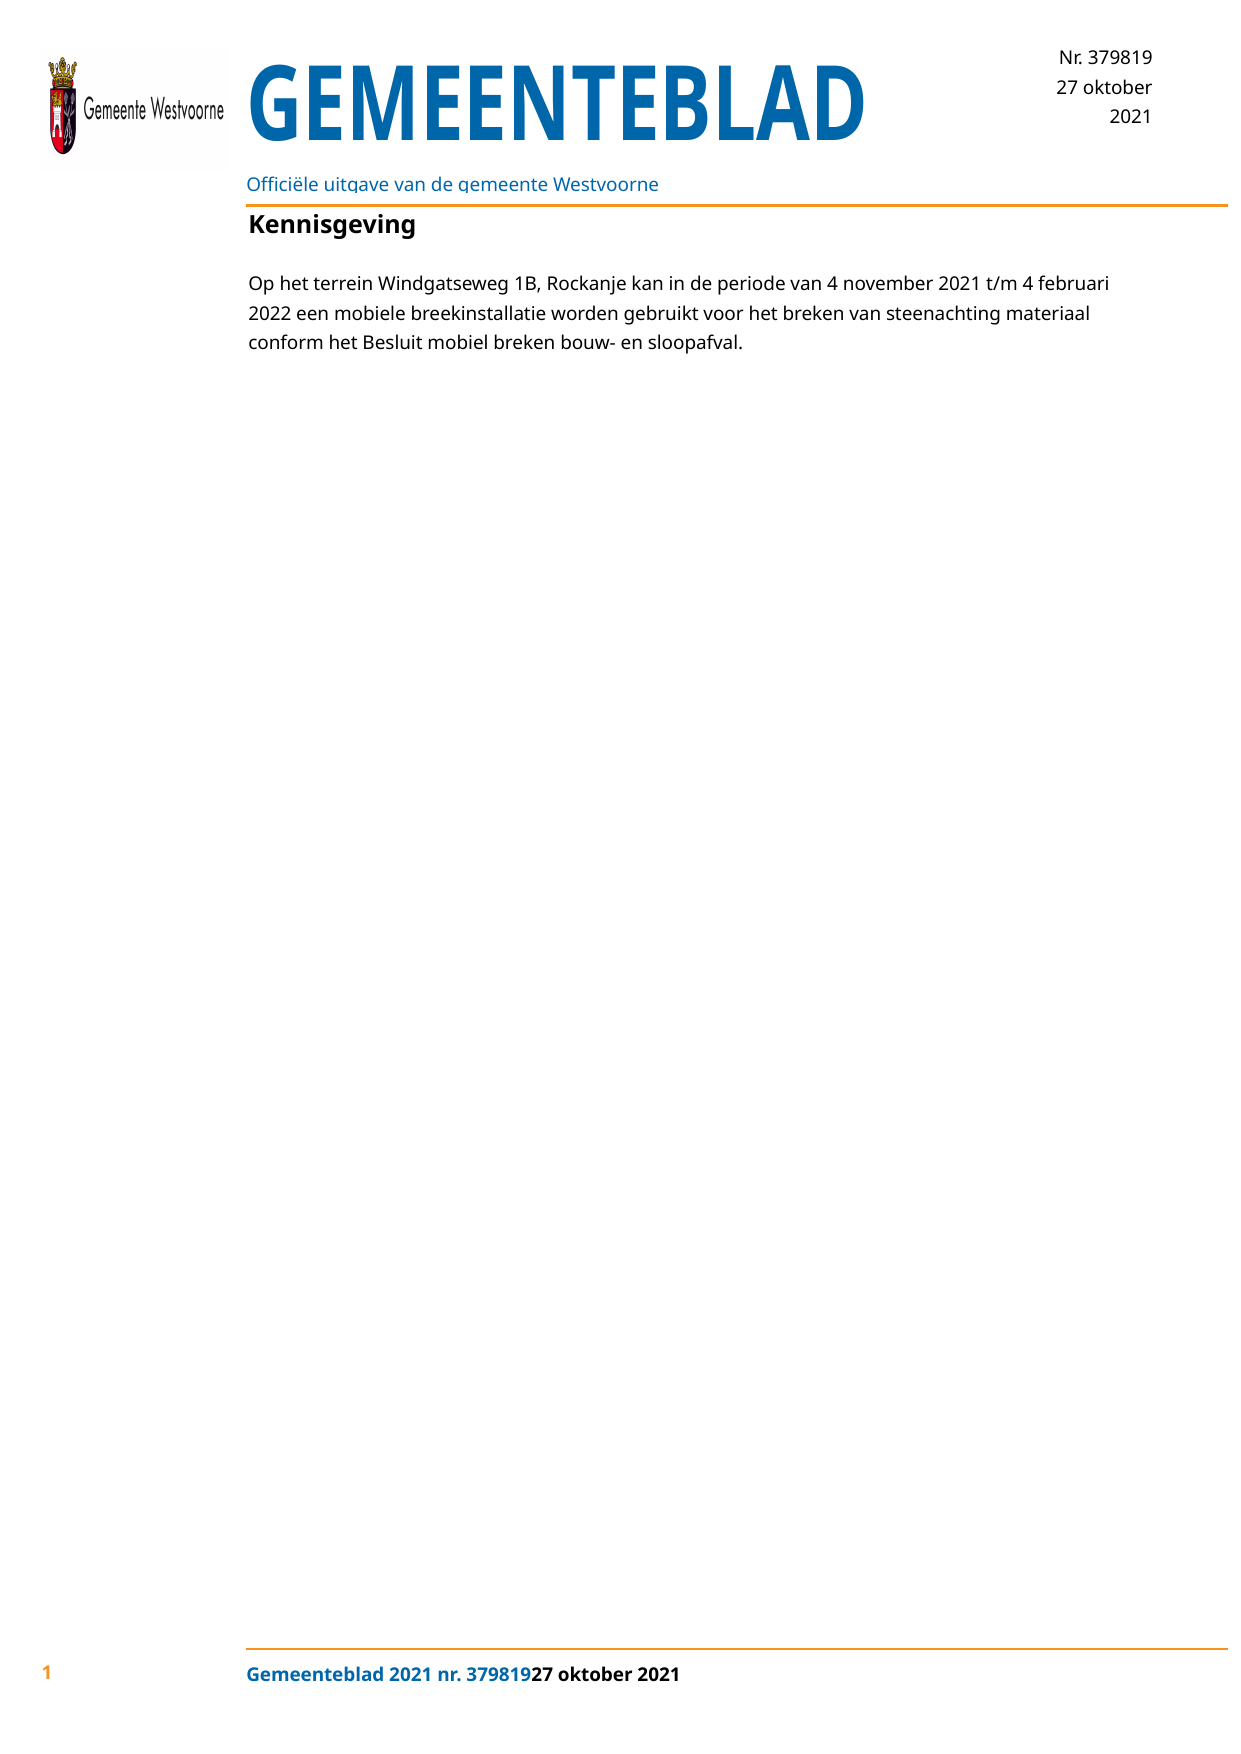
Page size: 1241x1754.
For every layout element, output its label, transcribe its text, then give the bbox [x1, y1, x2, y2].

text Op het terrein Windgatseweg 1B, Rockanje kan in de periode van 4 november 2021 t/m 4 februari 2022 een mobiele breekinstallatie worden gebruikt voor het breken van steenachting materiaal conform het Besluit mobiel breken bouw- en sloopafval. [248, 270, 1152, 355]
picture [41, 47, 231, 172]
text Kennisgeving [248, 207, 1152, 241]
